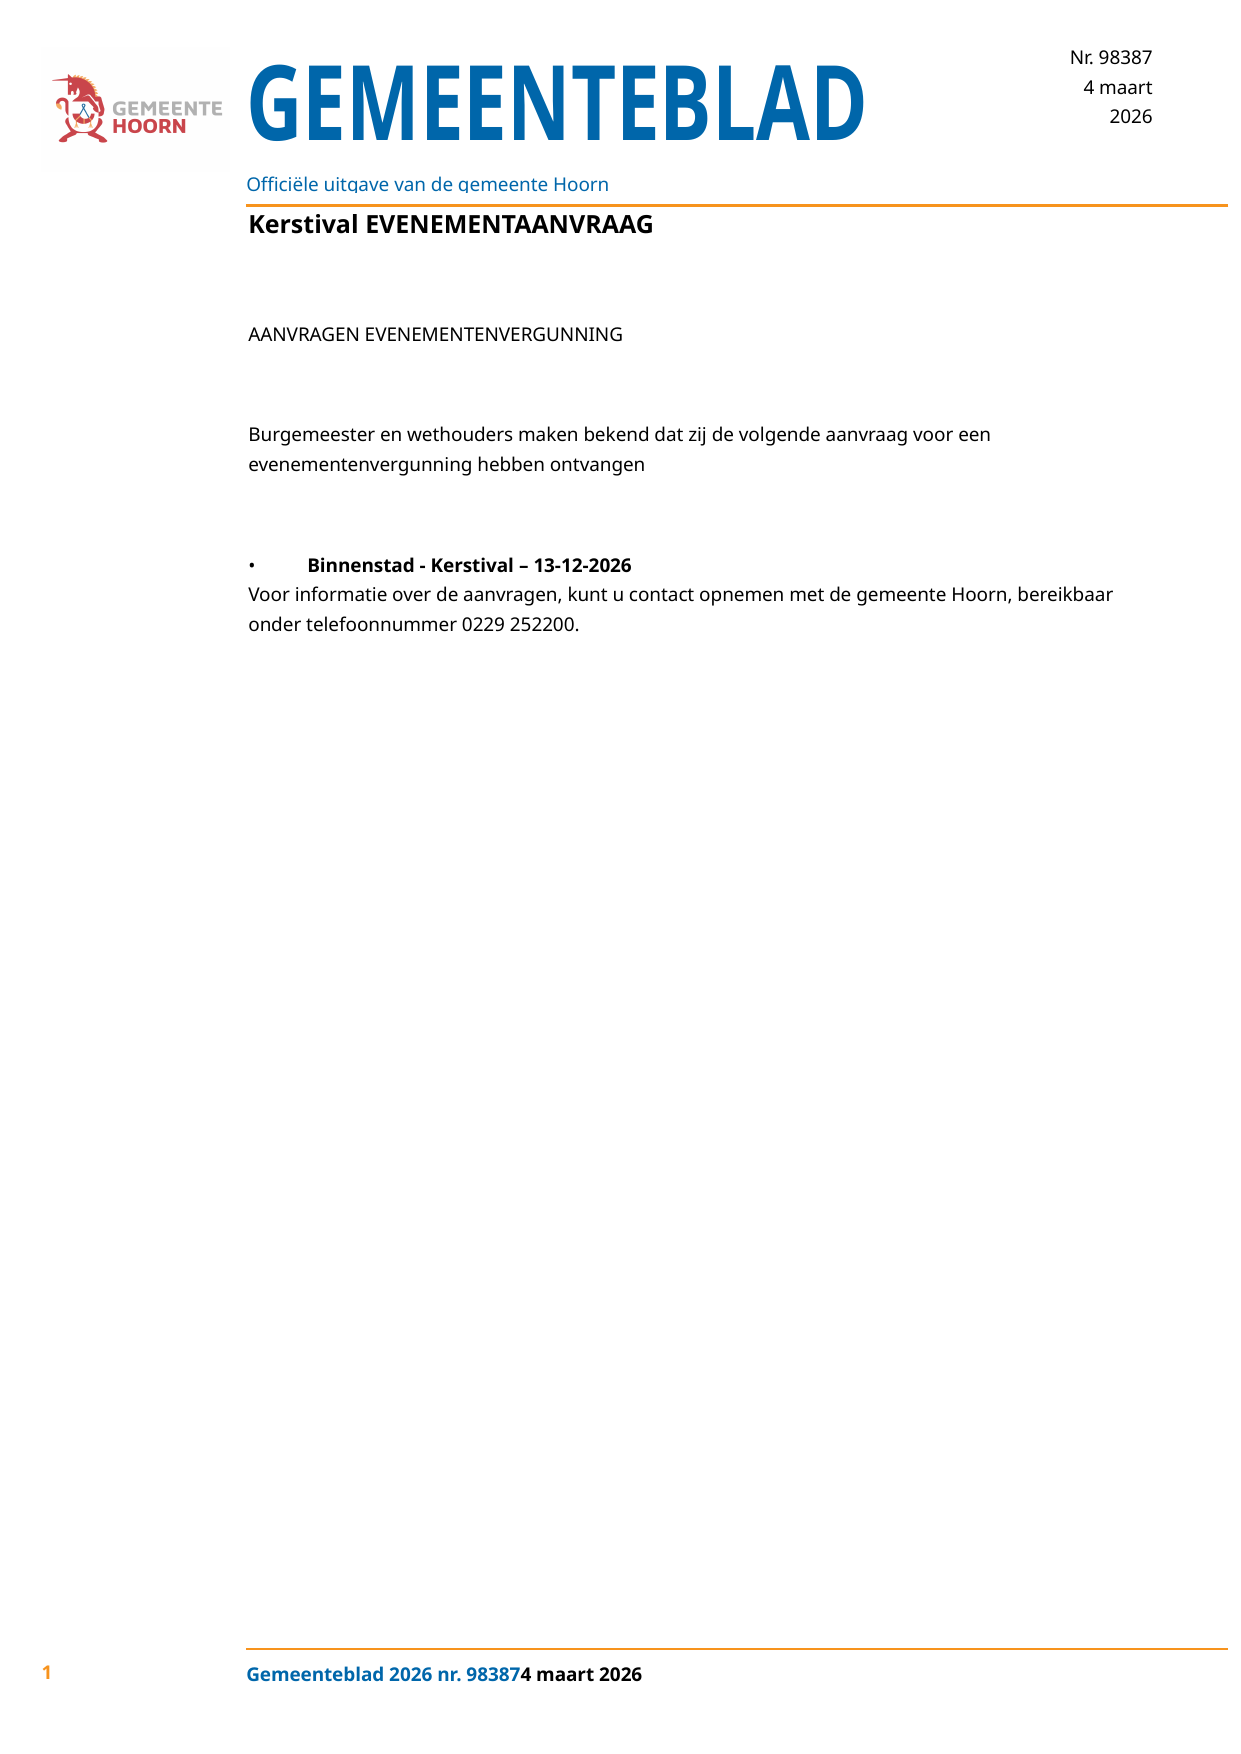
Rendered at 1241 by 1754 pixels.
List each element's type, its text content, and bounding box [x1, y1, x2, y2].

text Kerstival EVENEMENTAANVRAAG [248, 207, 1152, 241]
text AANVRAGEN EVENEMENTENVERGUNNING [248, 321, 1152, 346]
text Burgemeester en wethouders maken bekend dat zij de volgende aanvraag voor een evenementenvergunning hebben ontvangen [248, 422, 1152, 477]
list Binnenstad - Kerstival – 13-12-2026 [248, 552, 1152, 578]
text Voor informatie over de aanvragen, kunt u contact opnemen met de gemeente Hoorn, bereikbaar onder telefoonnummer 0229 252200. [248, 582, 1152, 637]
picture [41, 47, 231, 172]
